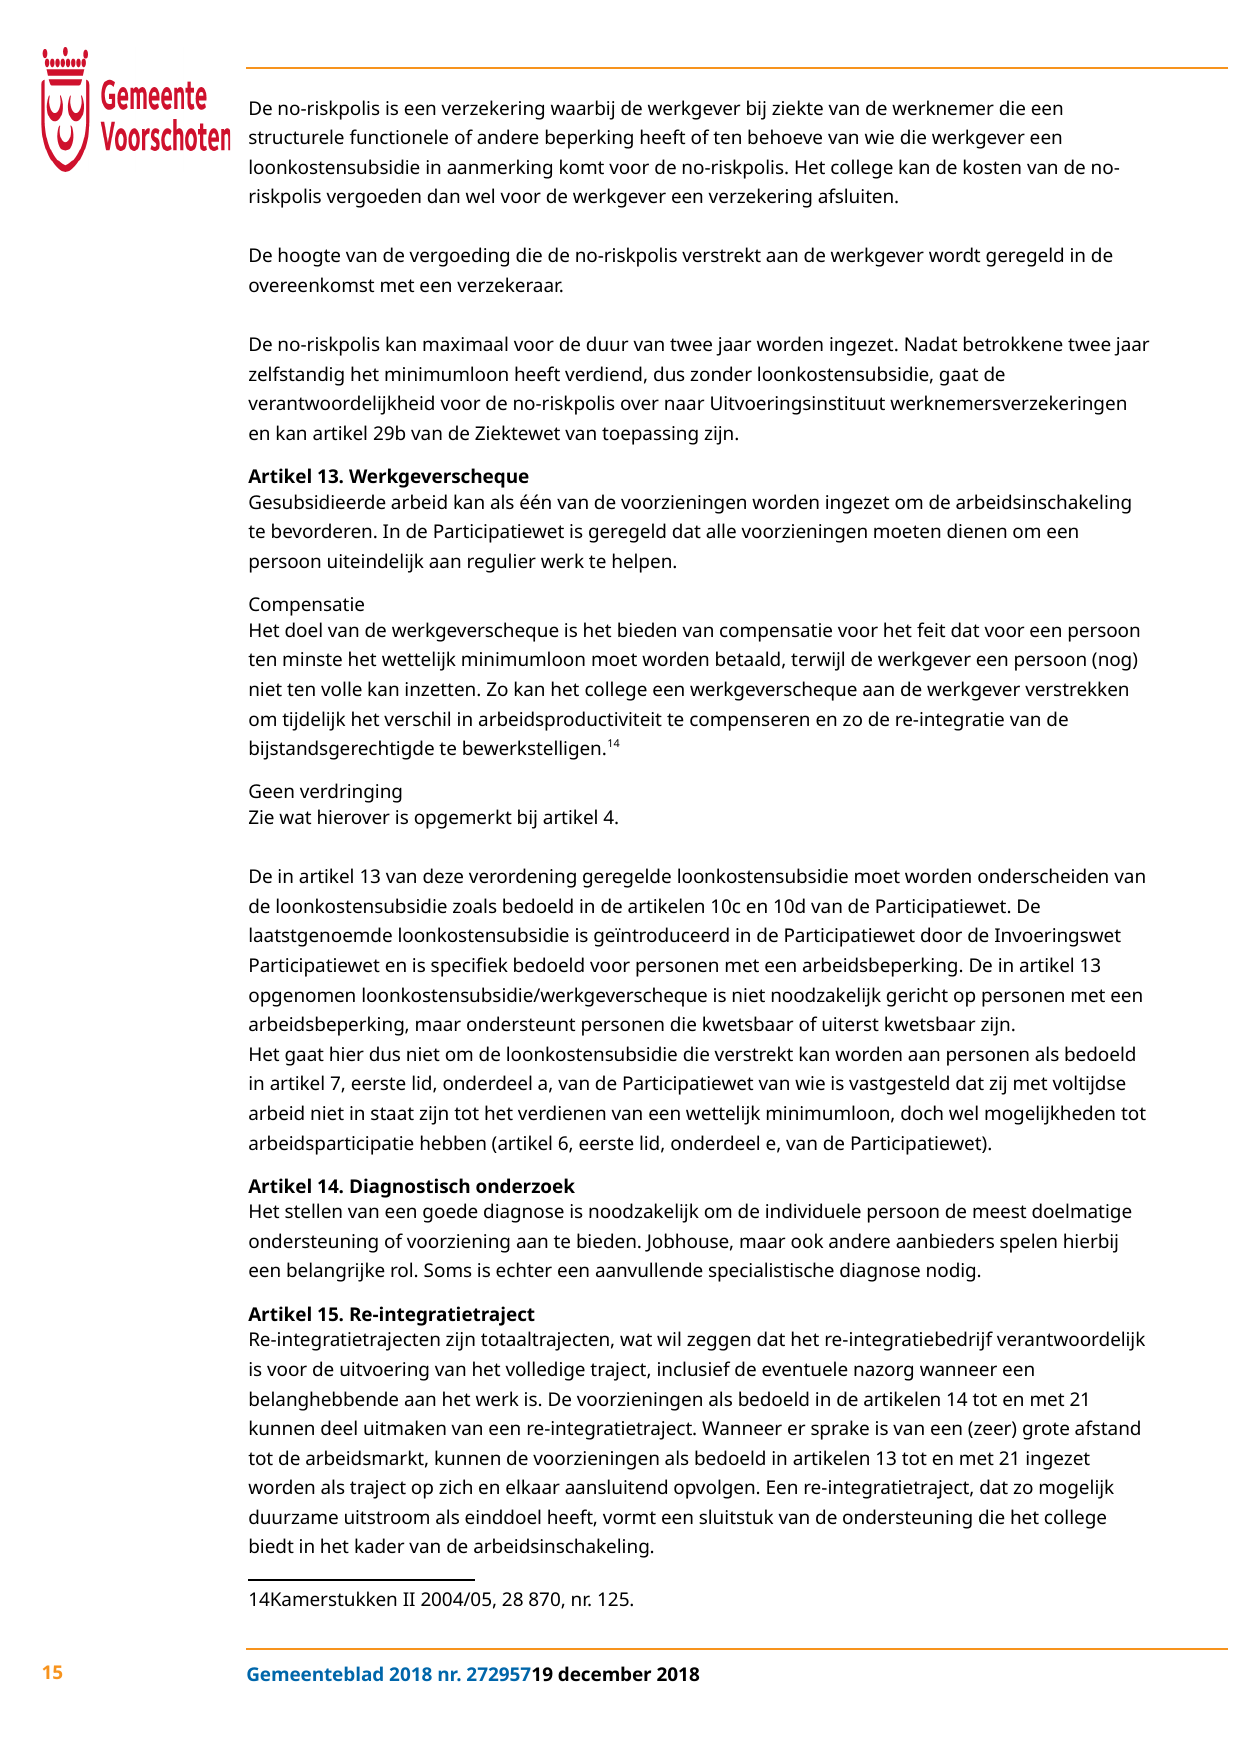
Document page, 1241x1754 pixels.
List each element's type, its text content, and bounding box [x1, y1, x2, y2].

text De no-riskpolis is een verzekering waarbij de werkgever bij ziekte van de werknemer die een structurele functionele of andere beperking heeft of ten behoeve van wie die werkgever een loonkostensubsidie in aanmerking komt voor de no-riskpolis. Het college kan de kosten van de no-riskpolis vergoeden dan wel voor de werkgever een verzekering afsluiten. [248, 95, 1152, 209]
text De hoogte van de vergoeding die de no-riskpolis verstrekt aan de werkgever wordt geregeld in de overeenkomst met een verzekeraar. [248, 243, 1152, 298]
picture [41, 47, 231, 172]
text Gesubsidieerde arbeid kan als één van de voorzieningen worden ingezet om de arbeidsinschakeling te bevorderen. In de Participatiewet is geregeld dat alle voorzieningen moeten dienen om een persoon uiteindelijk aan regulier werk te helpen. [248, 489, 1152, 574]
text Het gaat hier dus niet om de loonkostensubsidie die verstrekt kan worden aan personen als bedoeld in artikel 7, eerste lid, onderdeel a, van de Participatiewet van wie is vastgesteld dat zij met voltijdse arbeid niet in staat zijn tot het verdienen van een wettelijk minimumloon, doch wel mogelijkheden tot arbeidsparticipatie hebben (artikel 6, eerste lid, onderdeel e, van de Participatiewet). [248, 1041, 1152, 1155]
text Artikel 15. Re-integratietraject [248, 1301, 1152, 1327]
text Compensatie [248, 591, 1152, 617]
text De in artikel 13 van deze verordening geregelde loonkostensubsidie moet worden onderscheiden van de loonkostensubsidie zoals bedoeld in de artikelen 10c en 10d van de Participatiewet. De laatstgenoemde loonkostensubsidie is geïntroduceerd in de Participatiewet door de Invoeringswet Participatiewet en is specifiek bedoeld voor personen met een arbeidsbeperking. De in artikel 13 opgenomen loonkostensubsidie/werkgeverscheque is niet noodzakelijk gericht op personen met een arbeidsbeperking, maar ondersteunt personen die kwetsbaar of uiterst kwetsbaar zijn. [248, 863, 1152, 1037]
text Artikel 13. Werkgeverscheque [248, 463, 1152, 489]
text Re-integratietrajecten zijn totaaltrajecten, wat wil zeggen dat het re-integratiebedrijf verantwoordelijk is voor de uitvoering van het volledige traject, inclusief de eventuele nazorg wanneer een belanghebbende aan het werk is. De voorzieningen als bedoeld in de artikelen 14 tot en met 21 kunnen deel uitmaken van een re-integratietraject. Wanneer er sprake is van een (zeer) grote afstand tot de arbeidsmarkt, kunnen de voorzieningen als bedoeld in artikelen 13 tot en met 21 ingezet worden als traject op zich en elkaar aansluitend opvolgen. Een re-integratietraject, dat zo mogelijk duurzame uitstroom als einddoel heeft, vormt een sluitstuk van de ondersteuning die het college biedt in het kader van de arbeidsinschakeling. [248, 1327, 1152, 1559]
text Kamerstukken II 2004/05, 28 870, nr. 125. [248, 1586, 1152, 1612]
text Artikel 14. Diagnostisch onderzoek [248, 1173, 1152, 1198]
text Het doel van de werkgeverscheque is het bieden van compensatie voor het feit dat voor een persoon ten minste het wettelijk minimumloon moet worden betaald, terwijl de werkgever een persoon (nog) niet ten volle kan inzetten. Zo kan het college een werkgeverscheque aan de werkgever verstrekken om tijdelijk het verschil in arbeidsproductiviteit te compenseren en zo de re-integratie van de bijstandsgerechtigde te bewerkstelligen. [248, 617, 1152, 761]
text De no-riskpolis kan maximaal voor de duur van twee jaar worden ingezet. Nadat betrokkene twee jaar zelfstandig het minimumloon heeft verdiend, dus zonder loonkostensubsidie, gaat de verantwoordelijkheid voor de no-riskpolis over naar Uitvoeringsinstituut werknemersverzekeringen en kan artikel 29b van de Ziektewet van toepassing zijn. [248, 331, 1152, 446]
text Het stellen van een goede diagnose is noodzakelijk om de individuele persoon de meest doelmatige ondersteuning of voorziening aan te bieden. Jobhouse, maar ook andere aanbieders spelen hierbij een belangrijke rol. Soms is echter een aanvullende specialistische diagnose nodig. [248, 1198, 1152, 1283]
text Zie wat hierover is opgemerkt bij artikel 4. [248, 804, 1152, 830]
text Geen verdringing [248, 778, 1152, 804]
